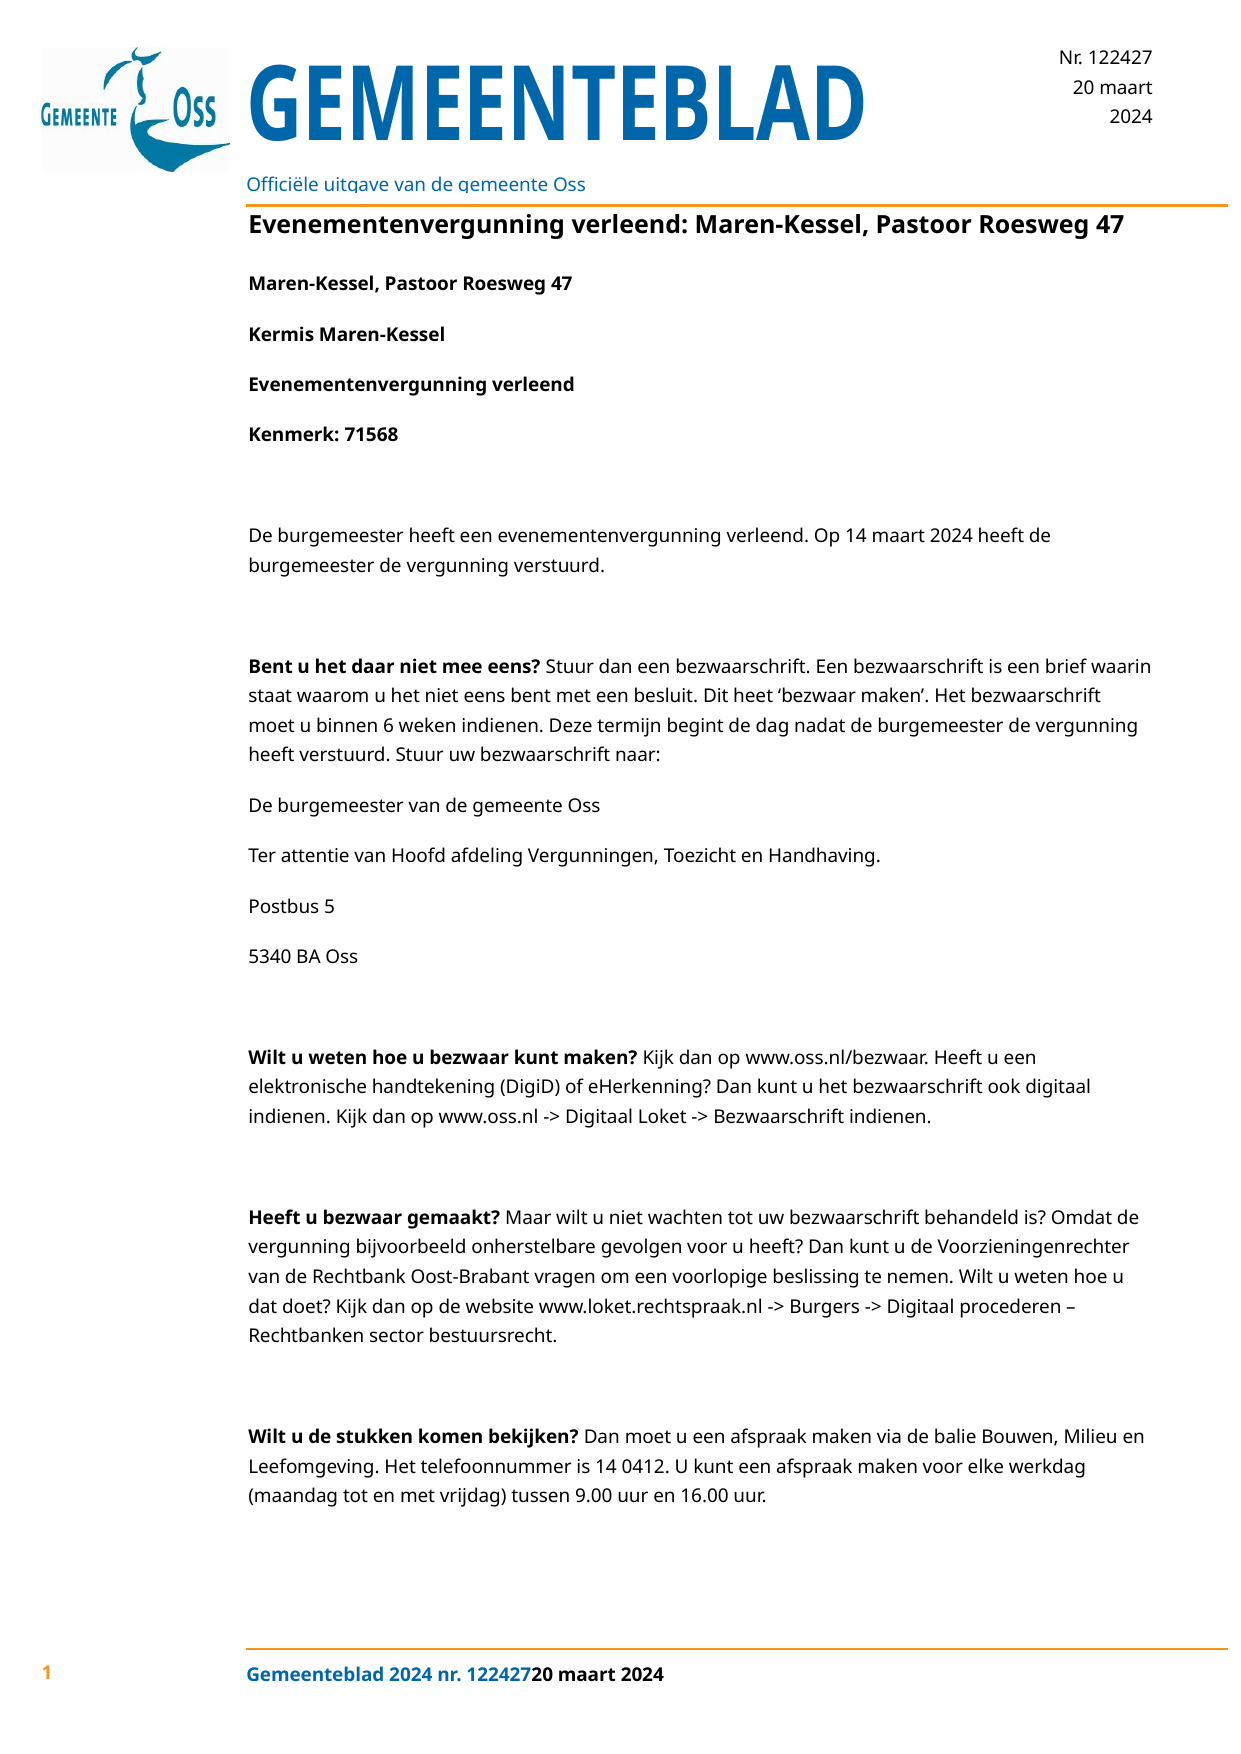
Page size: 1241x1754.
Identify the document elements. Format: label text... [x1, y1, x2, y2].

text Postbus 5 [248, 893, 1152, 918]
text Ter attentie van Hoofd afdeling Vergunningen, Toezicht en Handhaving. [248, 842, 1152, 868]
text De burgemeester van de gemeente Oss [248, 792, 1152, 818]
text Evenementenvergunning verleend [248, 371, 1152, 397]
text Wilt u de stukken komen bekijken? Dan moet u een afspraak maken via de balie Bouwen, Milieu en Leefomgeving. Het telefoonnummer is 14 0412. U kunt een afspraak maken voor elke werkdag (maandag tot en met vrijdag) tussen 9.00 uur en 16.00 uur. [248, 1423, 1152, 1508]
picture [41, 47, 231, 172]
text Evenementenvergunning verleend: Maren-Kessel, Pastoor Roesweg 47 [248, 207, 1152, 241]
text Maren-Kessel, Pastoor Roesweg 47 [248, 270, 1152, 296]
text Wilt u weten hoe u bezwaar kunt maken? Kijk dan op www.oss.nl/bezwaar. Heeft u een elektronische handtekening (DigiD) of eHerkenning? Dan kunt u het bezwaarschrift ook digitaal indienen. Kijk dan op www.oss.nl -> Digitaal Loket -> Bezwaarschrift indienen. [248, 1044, 1152, 1129]
text 5340 BA Oss [248, 943, 1152, 969]
text De burgemeester heeft een evenementenvergunning verleend. Op 14 maart 2024 heeft de burgemeester de vergunning verstuurd. [248, 522, 1152, 578]
text Bent u het daar niet mee eens? Stuur dan een bezwaarschrift. Een bezwaarschrift is een brief waarin staat waarom u het niet eens bent met een besluit. Dit heet ‘bezwaar maken’. Het bezwaarschrift moet u binnen 6 weken indienen. Deze termijn begint de dag nadat de burgemeester de vergunning heeft verstuurd. Stuur uw bezwaarschrift naar: [248, 653, 1152, 767]
text Kermis Maren-Kessel [248, 321, 1152, 346]
text Kenmerk: 71568 [248, 422, 1152, 447]
text Heeft u bezwaar gemaakt? Maar wilt u niet wachten tot uw bezwaarschrift behandeld is? Omdat de vergunning bijvoorbeeld onherstelbare gevolgen voor u heeft? Dan kunt u de Voorzieningenrechter van de Rechtbank Oost-Brabant vragen om een voorlopige beslissing te nemen. Wilt u weten hoe u dat doet? Kijk dan op de website www.loket.rechtspraak.nl -> Burgers -> Digitaal procederen – Rechtbanken sector bestuursrecht. [248, 1204, 1152, 1348]
